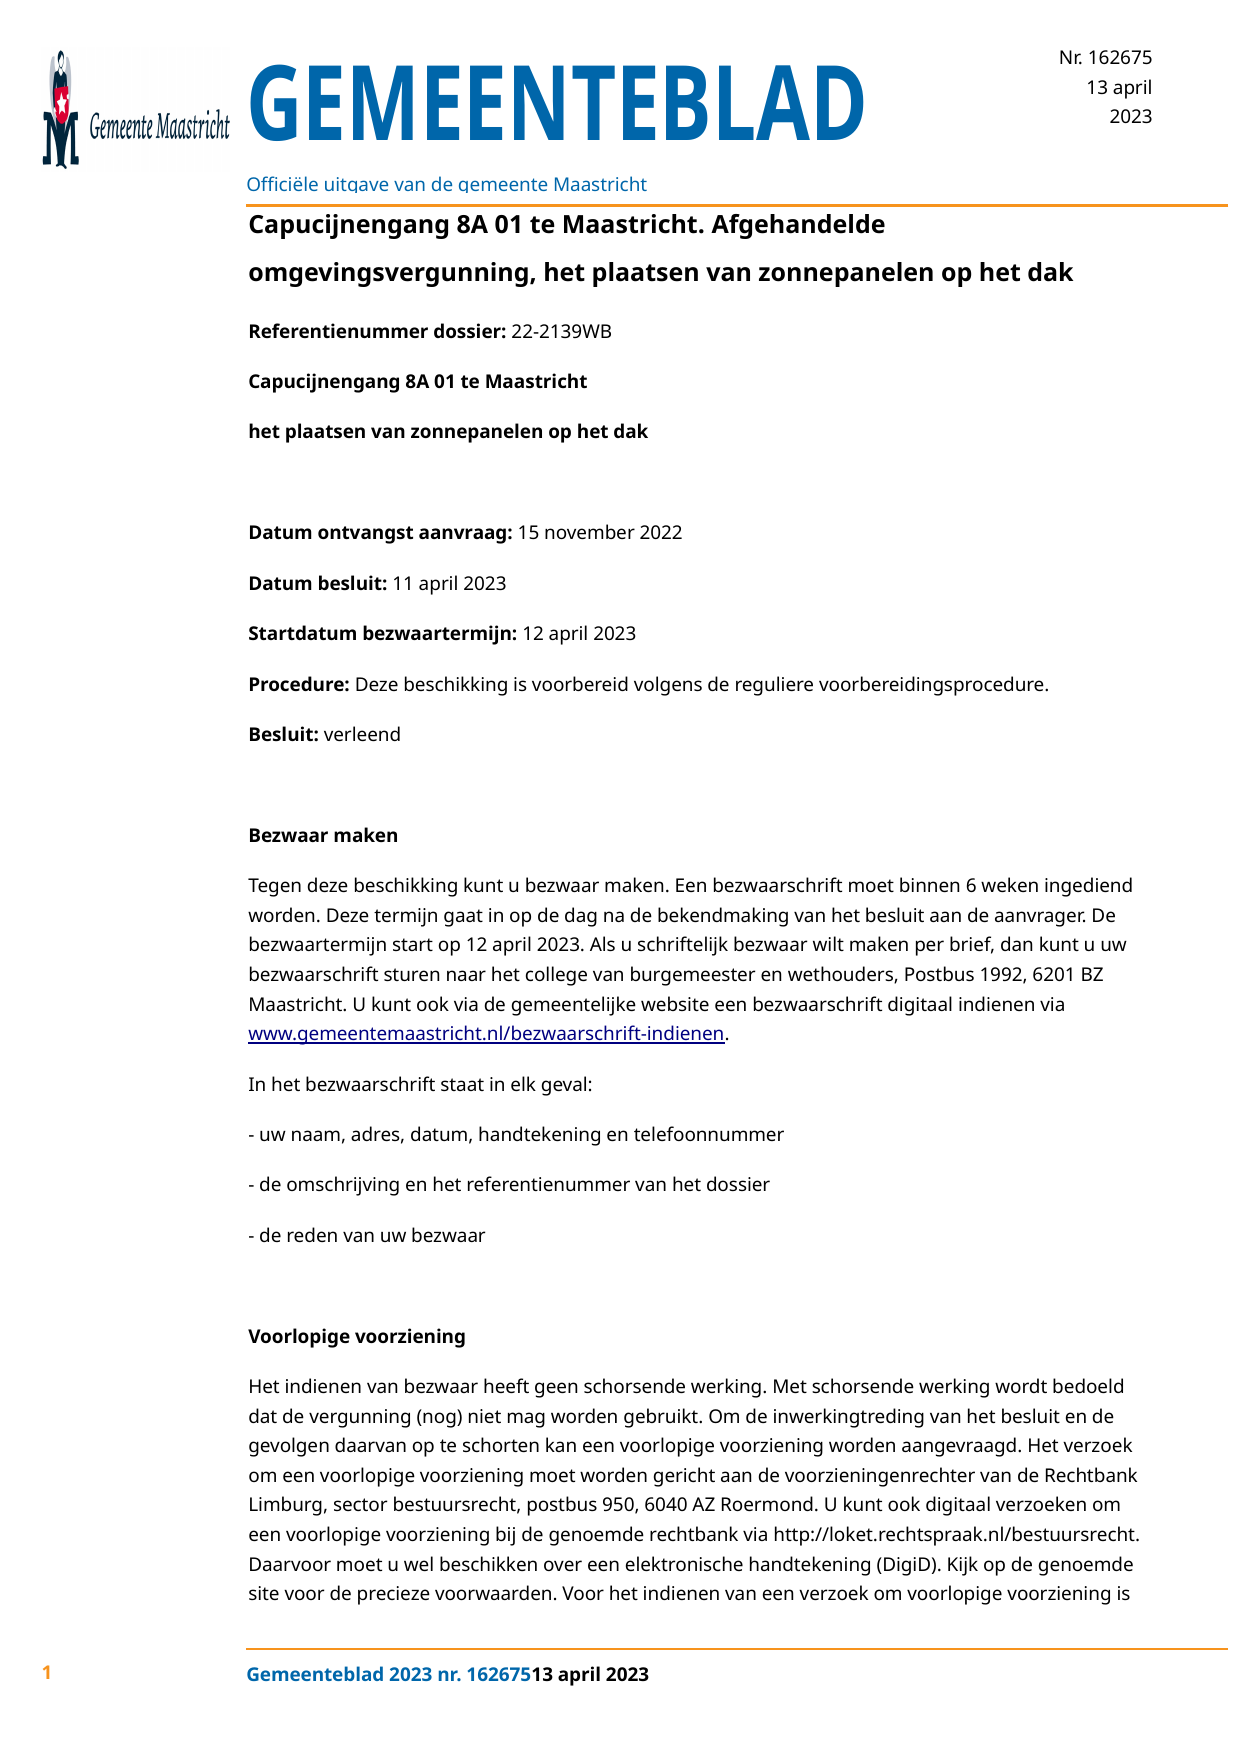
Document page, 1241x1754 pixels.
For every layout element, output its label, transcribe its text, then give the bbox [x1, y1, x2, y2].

text Referentienummer dossier: 22-2139WB [248, 318, 1152, 344]
text Het indienen van bezwaar heeft geen schorsende werking. Met schorsende werking wordt bedoeld dat de vergunning (nog) niet mag worden gebruikt. Om de inwerkingtreding van het besluit en de gevolgen daarvan op te schorten kan een voorlopige voorziening worden aangevraagd. Het verzoek om een voorlopige voorziening moet worden gericht aan de voorzieningenrechter van de Rechtbank Limburg, sector bestuursrecht, postbus 950, 6040 AZ Roermond. U kunt ook digitaal verzoeken om een voorlopige voorziening bij de genoemde rechtbank via http://loket.rechtspraak.nl/bestuursrecht. Daarvoor moet u wel beschikken over een elektronische handtekening (DigiD). Kijk op de genoemde site voor de precieze voorwaarden. Voor het indienen van een verzoek om voorlopige voorziening is [248, 1373, 1152, 1606]
text In het bezwaarschrift staat in elk geval: [248, 1071, 1152, 1097]
text Tegen deze beschikking kunt u bezwaar maken. Een bezwaarschrift moet binnen 6 weken ingediend worden. Deze termijn gaat in op de dag na de bekendmaking van het besluit aan de aanvrager. De bezwaartermijn start op 12 april 2023. Als u schriftelijk bezwaar wilt maken per brief, dan kunt u uw bezwaarschrift sturen naar het college van burgemeester en wethouders, Postbus 1992, 6201 BZ Maastricht. U kunt ook via de gemeentelijke website een bezwaarschrift digitaal indienen via www.gemeentemaastricht.nl/bezwaarschrift-indienen. [248, 872, 1152, 1046]
text Capucijnengang 8A 01 te Maastricht [248, 368, 1152, 394]
text Bezwaar maken [248, 822, 1152, 848]
text het plaatsen van zonnepanelen op het dak [248, 419, 1152, 444]
text - uw naam, adres, datum, handtekening en telefoonnummer [248, 1121, 1152, 1147]
text Startdatum bezwaartermijn: 12 april 2023 [248, 620, 1152, 646]
picture [41, 47, 231, 172]
text Voorlopige voorziening [248, 1323, 1152, 1349]
text Datum besluit: 11 april 2023 [248, 570, 1152, 596]
text Besluit: verleend [248, 721, 1152, 747]
text Datum ontvangst aanvraag: 15 november 2022 [248, 519, 1152, 545]
text Procedure: Deze beschikking is voorbereid volgens de reguliere voorbereidingsprocedure. [248, 671, 1152, 697]
text - de omschrijving en het referentienummer van het dossier [248, 1172, 1152, 1197]
text - de reden van uw bezwaar [248, 1222, 1152, 1248]
text Capucijnengang 8A 01 te Maastricht. Afgehandelde omgevingsvergunning, het plaatsen van zonnepanelen op het dak [248, 207, 1152, 288]
